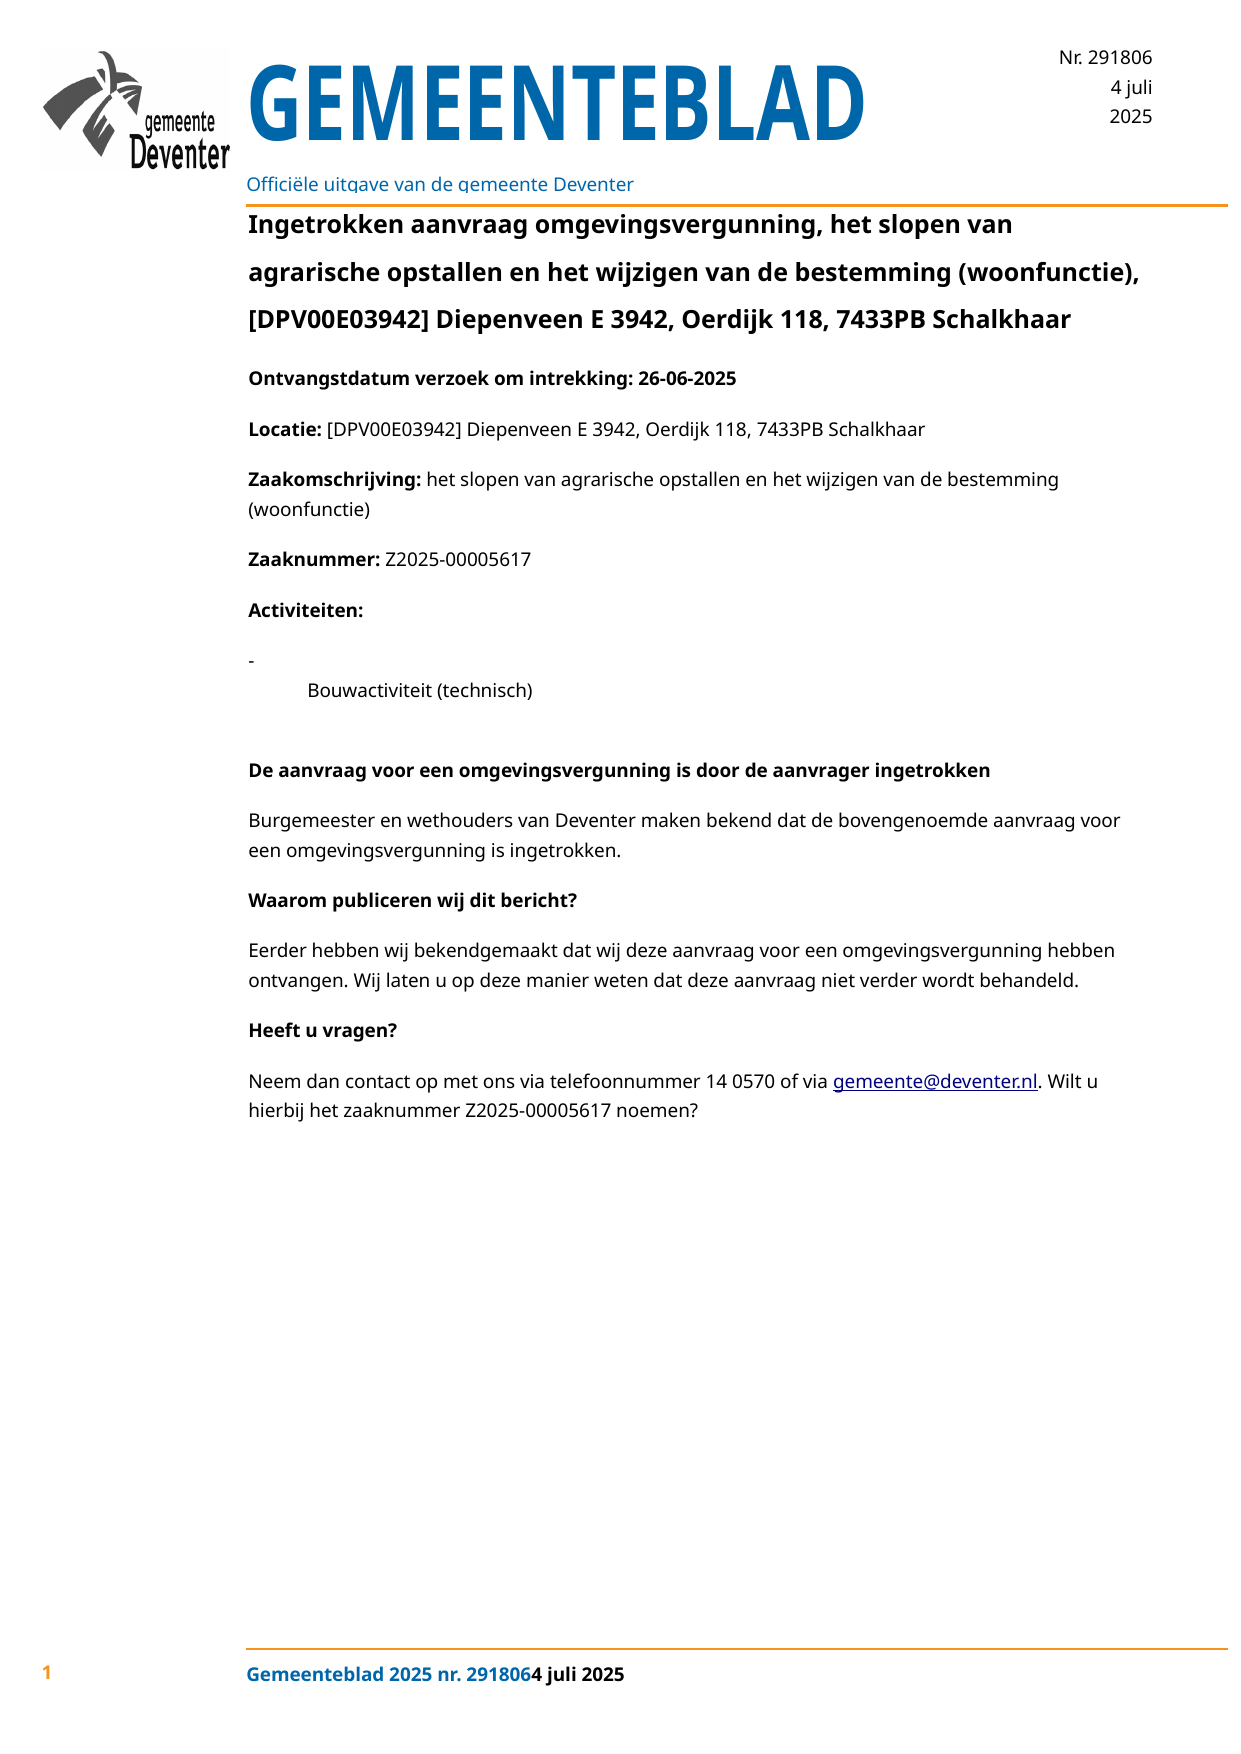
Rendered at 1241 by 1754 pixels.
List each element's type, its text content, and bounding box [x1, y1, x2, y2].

text Neem dan contact op met ons via telefoonnummer 14 0570 of via gemeente@deventer.nl. Wilt u hierbij het zaaknummer Z2025-00005617 noemen? [248, 1068, 1152, 1123]
text Waarom publiceren wij dit bericht? [248, 887, 1152, 913]
text Heeft u vragen? [248, 1018, 1152, 1043]
text Burgemeester en wethouders van Deventer maken bekend dat de bovengenoemde aanvraag voor een omgevingsvergunning is ingetrokken. [248, 807, 1152, 862]
text Zaakomschrijving: het slopen van agrarische opstallen en het wijzigen van de bestemming (woonfunctie) [248, 466, 1152, 522]
picture [41, 47, 231, 172]
text Eerder hebben wij bekendgemaakt dat wij deze aanvraag voor een omgevingsvergunning hebben ontvangen. Wij laten u op deze manier weten dat deze aanvraag niet verder wordt behandeld. [248, 938, 1152, 993]
list Bouwactiviteit (technisch) [248, 677, 1152, 702]
text Activiteiten: [248, 597, 1152, 622]
text Locatie: [DPV00E03942] Diepenveen E 3942, Oerdijk 118, 7433PB Schalkhaar [248, 416, 1152, 442]
text Ontvangstdatum verzoek om intrekking: 26-06-2025 [248, 366, 1152, 391]
text De aanvraag voor een omgevingsvergunning is door de aanvrager ingetrokken [248, 757, 1152, 782]
text Zaaknummer: Z2025-00005617 [248, 546, 1152, 572]
text Ingetrokken aanvraag omgevingsvergunning, het slopen van agrarische opstallen en het wijzigen van de bestemming (woonfunctie), [DPV00E03942] Diepenveen E 3942, Oerdijk 118, 7433PB Schalkhaar [248, 207, 1152, 336]
